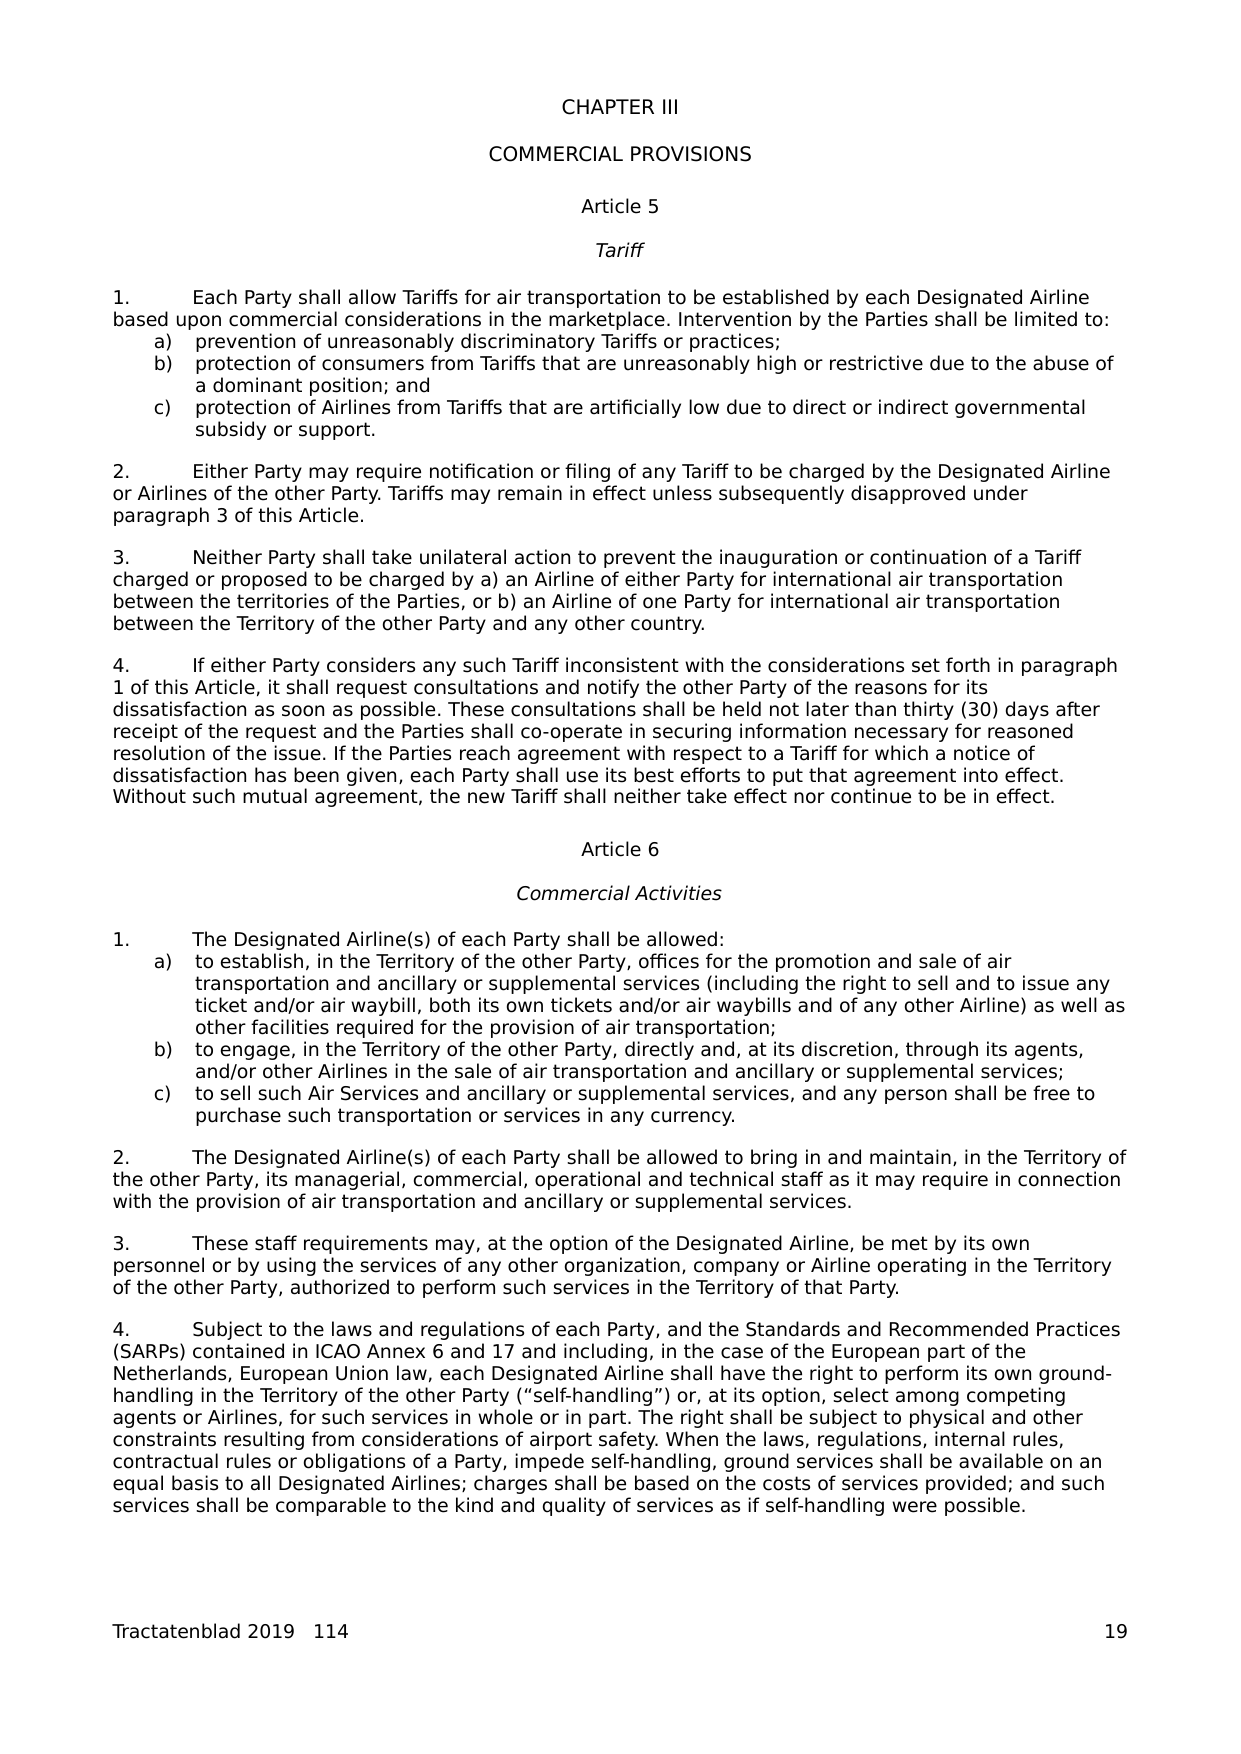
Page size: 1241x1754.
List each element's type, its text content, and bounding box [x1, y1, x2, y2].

text 3. Neither Party shall take unilateral action to prevent the inauguration or continuation of a Tariff charged or proposed to be charged by a) an Airline of either Party for international air transportation between the territories of the Parties, or b) an Airline of one Party for international air transportation between the Territory of the other Party and any other country. [112, 547, 1128, 634]
text 2. Either Party may require notification or filing of any Tariff to be charged by the Designated Airline or Airlines of the other Party. Tariffs may remain in effect unless subsequently disapproved under paragraph 3 of this Article. [112, 461, 1128, 527]
text 3. These staff requirements may, at the option of the Designated Airline, be met by its own personnel or by using the services of any other organization, company or Airline operating in the Territory of the other Party, authorized to perform such services in the Territory of that Party. [112, 1233, 1128, 1299]
text a) to establish, in the Territory of the other Party, offices for the promotion and sale of air transportation and ancillary or supplemental services (including the right to sell and to issue any ticket and/or air waybill, both its own tickets and/or air waybills and of any other Airline) as well as other facilities required for the provision of air transportation; [153, 951, 1128, 1039]
text 4. Subject to the laws and regulations of each Party, and the Standards and Recommended Practices (SARPs) contained in ICAO Annex 6 and 17 and including, in the case of the European part of the Netherlands, European Union law, each Designated Airline shall have the right to perform its own ground-handling in the Territory of the other Party (“self-handling”) or, at its option, select among competing agents or Airlines, for such services in whole or in part. The right shall be subject to physical and other constraints resulting from considerations of airport safety. When the laws, regulations, internal rules, contractual rules or obligations of a Party, impede self-handling, ground services shall be available on an equal basis to all Designated Airlines; charges shall be based on the costs of services provided; and such services shall be comparable to the kind and quality of services as if self-handling were possible. [112, 1319, 1128, 1517]
subtitle CHAPTER III COMMERCIAL PROVISIONS [112, 96, 1128, 166]
text 2. The Designated Airline(s) of each Party shall be allowed to bring in and maintain, in the Territory of the other Party, its managerial, commercial, operational and technical staff as it may require in connection with the provision of air transportation and ancillary or supplemental services. [112, 1147, 1128, 1213]
subtitle Article 5 Tariff [112, 196, 1128, 262]
text b) protection of consumers from Tariffs that are unreasonably high or restrictive due to the abuse of a dominant position; and [153, 353, 1128, 397]
text c) protection of Airlines from Tariffs that are artificially low due to direct or indirect governmental subsidy or support. [153, 397, 1128, 441]
text 1. The Designated Airline(s) of each Party shall be allowed: [112, 929, 1128, 951]
text c) to sell such Air Services and ancillary or supplemental services, and any person shall be free to purchase such transportation or services in any currency. [153, 1083, 1128, 1127]
subtitle Article 6 Commercial Activities [112, 838, 1128, 904]
text 1. Each Party shall allow Tariffs for air transportation to be established by each Designated Airline based upon commercial considerations in the marketplace. Intervention by the Parties shall be limited to: [112, 287, 1128, 331]
text 4. If either Party considers any such Tariff inconsistent with the considerations set forth in paragraph 1 of this Article, it shall request consultations and notify the other Party of the reasons for its dissatisfaction as soon as possible. These consultations shall be held not later than thirty (30) days after receipt of the request and the Parties shall co-operate in securing information necessary for reasoned resolution of the issue. If the Parties reach agreement with respect to a Tariff for which a notice of dissatisfaction has been given, each Party shall use its best efforts to put that agreement into effect. Without such mutual agreement, the new Tariff shall neither take effect nor continue to be in effect. [112, 654, 1128, 808]
text a) prevention of unreasonably discriminatory Tariffs or practices; [153, 331, 1128, 353]
text b) to engage, in the Territory of the other Party, directly and, at its discretion, through its agents, and/or other Airlines in the sale of air transportation and ancillary or supplemental services; [153, 1039, 1128, 1083]
